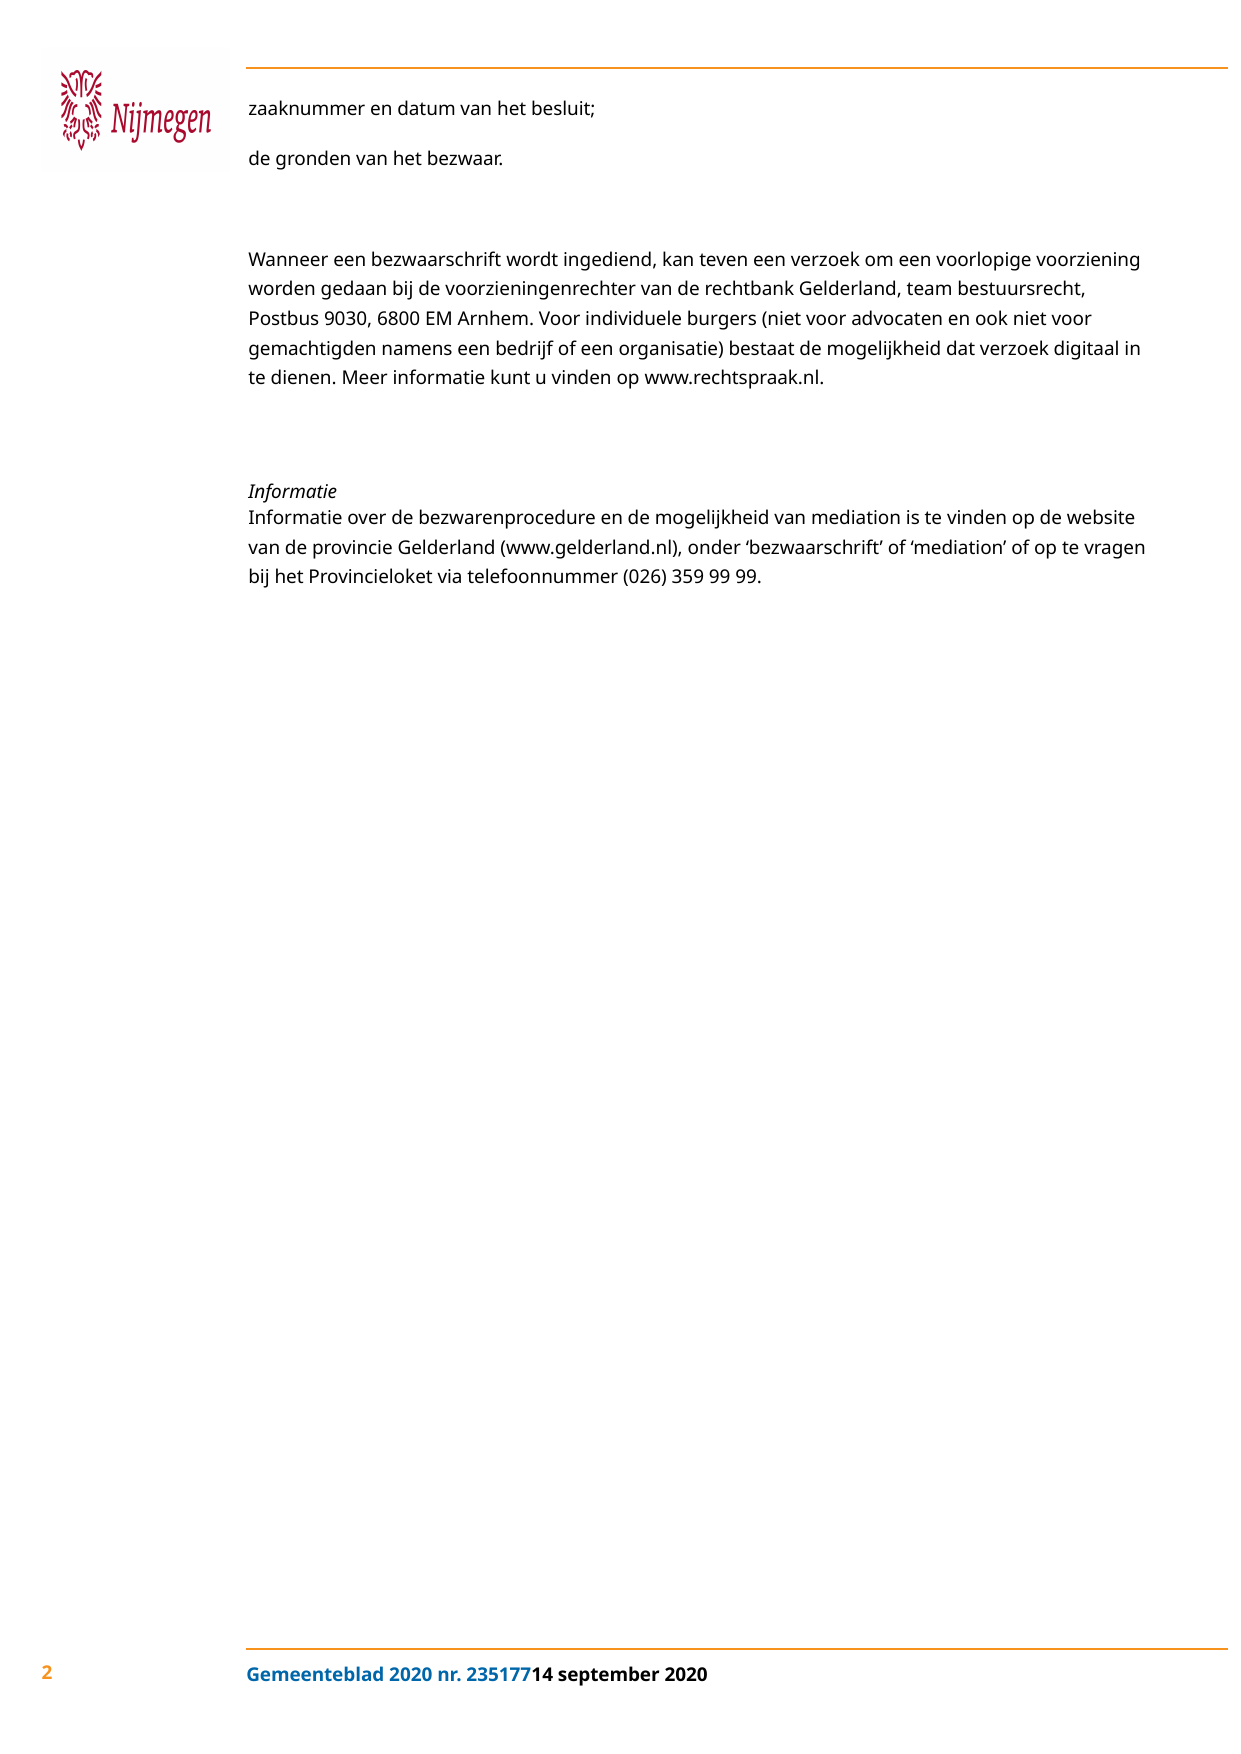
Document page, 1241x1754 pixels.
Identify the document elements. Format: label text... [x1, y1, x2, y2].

text de gronden van het bezwaar. [248, 145, 1152, 171]
text zaaknummer en datum van het besluit; [248, 95, 1152, 121]
text Wanneer een bezwaarschrift wordt ingediend, kan teven een verzoek om een voorlopige voorziening worden gedaan bij de voorzieningenrechter van de rechtbank Gelderland, team bestuursrecht, Postbus 9030, 6800 EM Arnhem. Voor individuele burgers (niet voor advocaten en ook niet voor gemachtigden namens een bedrijf of een organisatie) bestaat de mogelijkheid dat verzoek digitaal in te dienen. Meer informatie kunt u vinden op www.rechtspraak.nl. [248, 246, 1152, 390]
picture [41, 47, 231, 172]
text Informatie [248, 479, 1152, 504]
text Informatie over de bezwarenprocedure en de mogelijkheid van mediation is te vinden op de website van de provincie Gelderland (www.gelderland.nl), onder ‘bezwaarschrift’ of ‘mediation’ of op te vragen bij het Provincieloket via telefoonnummer (026) 359 99 99. [248, 504, 1152, 589]
